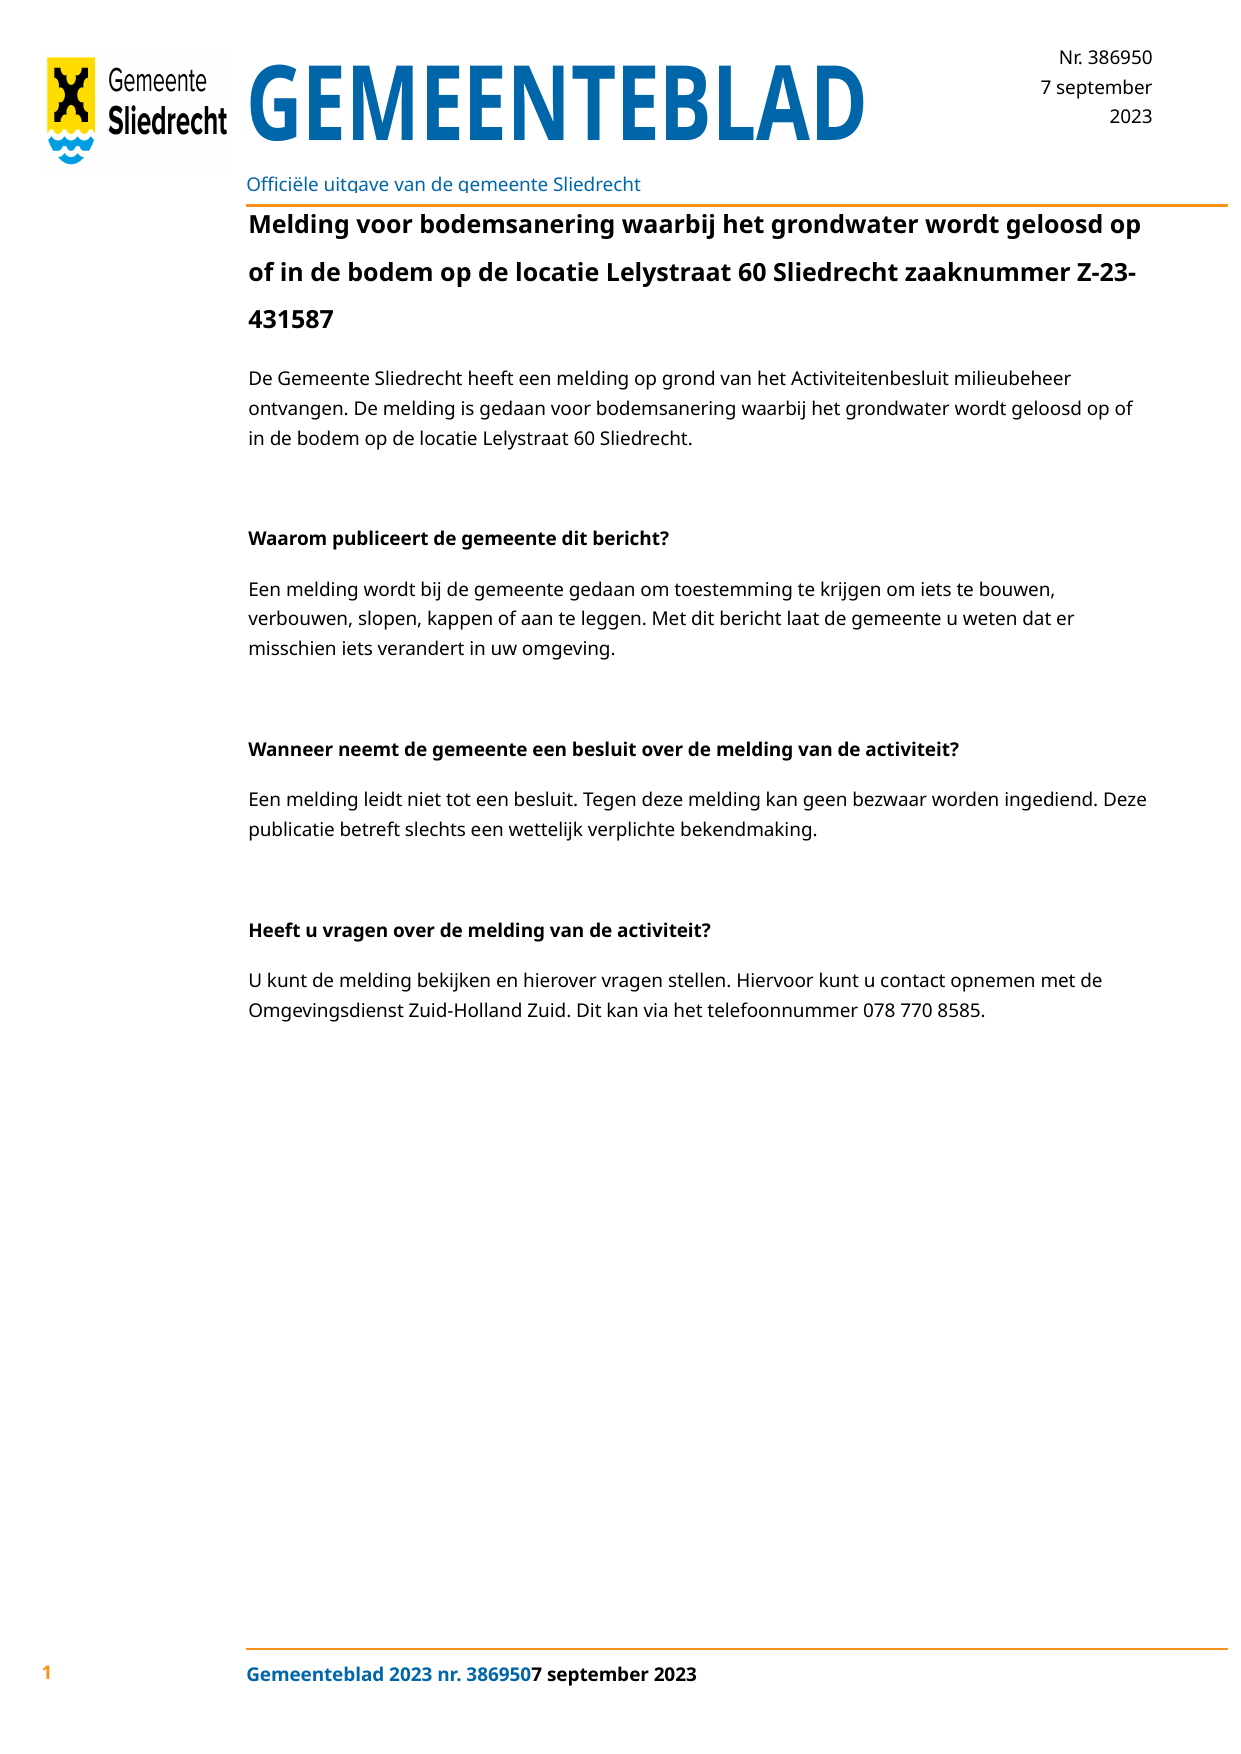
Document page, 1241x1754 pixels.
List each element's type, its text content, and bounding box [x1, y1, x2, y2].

text Waarom publiceert de gemeente dit bericht? [248, 526, 1152, 551]
text Melding voor bodemsanering waarbij het grondwater wordt geloosd op of in de bodem op de locatie Lelystraat 60 Sliedrecht zaaknummer Z-23-431587 [248, 207, 1152, 336]
text Heeft u vragen over de melding van de activiteit? [248, 917, 1152, 942]
picture [41, 47, 231, 172]
text U kunt de melding bekijken en hierover vragen stellen. Hiervoor kunt u contact opnemen met de Omgevingsdienst Zuid-Holland Zuid. Dit kan via het telefoonnummer 078 770 8585. [248, 967, 1152, 1022]
text Een melding wordt bij de gemeente gedaan om toestemming te krijgen om iets te bouwen, verbouwen, slopen, kappen of aan te leggen. Met dit bericht laat de gemeente u weten dat er misschien iets verandert in uw omgeving. [248, 576, 1152, 661]
text De Gemeente Sliedrecht heeft een melding op grond van het Activiteitenbesluit milieubeheer ontvangen. De melding is gedaan voor bodemsanering waarbij het grondwater wordt geloosd op of in de bodem op de locatie Lelystraat 60 Sliedrecht. [248, 366, 1152, 450]
text Wanneer neemt de gemeente een besluit over de melding van de activiteit? [248, 736, 1152, 762]
text Een melding leidt niet tot een besluit. Tegen deze melding kan geen bezwaar worden ingediend. Deze publicatie betreft slechts een wettelijk verplichte bekendmaking. [248, 786, 1152, 842]
